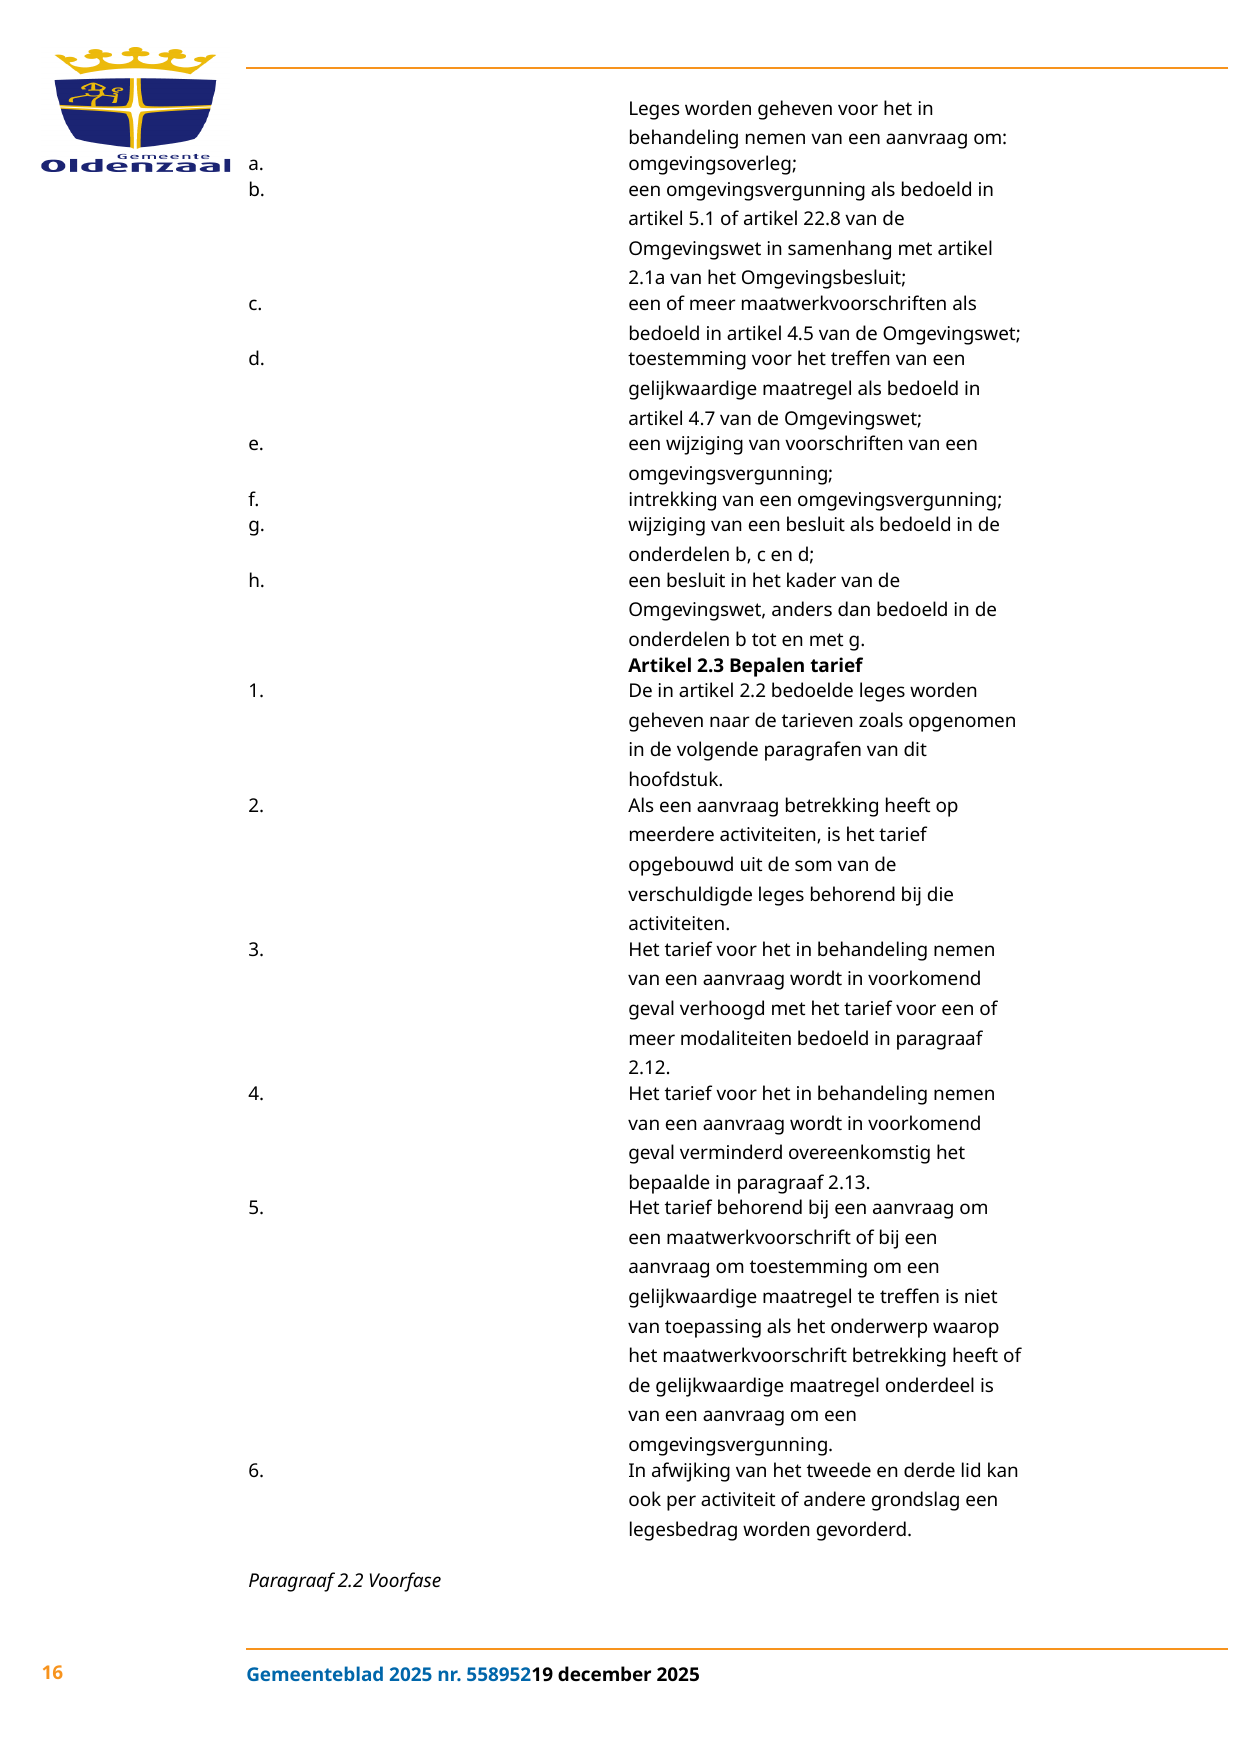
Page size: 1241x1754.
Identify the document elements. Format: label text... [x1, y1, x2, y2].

table_cell [501, 936, 628, 1080]
table_cell [1025, 512, 1152, 567]
table_cell [375, 431, 501, 486]
table_cell [1025, 1080, 1152, 1194]
table_cell Het tarief behorend bij een aanvraag om een maatwerkvoorschrift of bij een aanvraag om toestemming om een gelijkwaardige maatregel te treffen is niet van toepassing als het onderwerp waarop het maatwerkvoorschrift betrekking heeft of de gelijkwaardige maatregel onderdeel is van een aanvraag om een omgevingsvergunning. [628, 1195, 1025, 1457]
table_cell [1025, 652, 1152, 677]
table_cell [375, 567, 501, 652]
table_cell [1025, 1457, 1152, 1542]
table_cell e. [248, 431, 375, 486]
table_cell [501, 1542, 628, 1568]
table_cell g. [248, 512, 375, 567]
table_cell [375, 486, 501, 512]
table_cell [375, 1457, 501, 1542]
table_cell [375, 678, 501, 792]
table_cell [375, 1080, 501, 1194]
table_cell 6. [248, 1457, 375, 1542]
table_cell [501, 95, 628, 150]
table_cell [375, 176, 501, 290]
table_cell [628, 1542, 1025, 1568]
table_cell [501, 1195, 628, 1457]
table_cell [1025, 150, 1152, 176]
table_cell [501, 290, 628, 346]
table_cell wijziging van een besluit als bedoeld in de onderdelen b, c en d; [628, 512, 1025, 567]
table_cell 3. [248, 936, 375, 1080]
table_cell b. [248, 176, 375, 290]
table_cell 5. [248, 1195, 375, 1457]
table_cell [501, 1457, 628, 1542]
table_cell [248, 652, 375, 677]
table_cell [375, 652, 501, 677]
table_cell [248, 1542, 375, 1568]
table_cell [501, 512, 628, 567]
table_cell [375, 290, 501, 346]
table_cell Paragraaf 2.2 Voorfase [248, 1568, 1025, 1593]
table_cell d. [248, 346, 375, 431]
table_cell c. [248, 290, 375, 346]
table_cell [375, 1195, 501, 1457]
picture [41, 47, 231, 172]
table_cell [1025, 567, 1152, 652]
table_cell [375, 792, 501, 936]
table_cell omgevingsoverleg; [628, 150, 1025, 176]
table_cell 2. [248, 792, 375, 936]
table_cell toestemming voor het treffen van een gelijkwaardige maatregel als bedoeld in artikel 4.7 van de Omgevingswet; [628, 346, 1025, 431]
table_cell [1025, 792, 1152, 936]
table_cell [1025, 486, 1152, 512]
table_cell intrekking van een omgevingsvergunning; [628, 486, 1025, 512]
table_cell [248, 95, 375, 150]
table_cell [1025, 1195, 1152, 1457]
table_cell [501, 176, 628, 290]
table_cell h. [248, 567, 375, 652]
table_cell Als een aanvraag betrekking heeft op meerdere activiteiten, is het tarief opgebouwd uit de som van de verschuldigde leges behorend bij die activiteiten. [628, 792, 1025, 936]
table_cell een omgevingsvergunning als bedoeld in artikel 5.1 of artikel 22.8 van de Omgevingswet in samenhang met artikel 2.1a van het Omgevingsbesluit; [628, 176, 1025, 290]
table_cell [501, 431, 628, 486]
table_cell 4. [248, 1080, 375, 1194]
table_cell [501, 486, 628, 512]
table_cell [1025, 346, 1152, 431]
table_cell [1025, 936, 1152, 1080]
table_cell [375, 95, 501, 150]
table_cell [1025, 1568, 1152, 1593]
table_cell [375, 1542, 501, 1568]
table_cell De in artikel 2.2 bedoelde leges worden geheven naar de tarieven zoals opgenomen in de volgende paragrafen van dit hoofdstuk. [628, 678, 1025, 792]
table_cell f. [248, 486, 375, 512]
table_cell [375, 346, 501, 431]
table_cell [501, 792, 628, 936]
table_cell [1025, 431, 1152, 486]
table_cell 1. [248, 678, 375, 792]
table_cell Leges worden geheven voor het in behandeling nemen van een aanvraag om: [628, 95, 1025, 150]
table_cell [1025, 678, 1152, 792]
table_cell [1025, 290, 1152, 346]
table_cell een of meer maatwerkvoorschriften als bedoeld in artikel 4.5 van de Omgevingswet; [628, 290, 1025, 346]
table_cell Het tarief voor het in behandeling nemen van een aanvraag wordt in voorkomend geval verhoogd met het tarief voor een of meer modaliteiten bedoeld in paragraaf 2.12. [628, 936, 1025, 1080]
table_cell [501, 567, 628, 652]
table_cell In afwijking van het tweede en derde lid kan ook per activiteit of andere grondslag een legesbedrag worden gevorderd. [628, 1457, 1025, 1542]
table_cell [501, 652, 628, 677]
table_cell een besluit in het kader van de Omgevingswet, anders dan bedoeld in de onderdelen b tot en met g. [628, 567, 1025, 652]
table_cell [501, 678, 628, 792]
table_cell a. [248, 150, 375, 176]
table_cell [375, 150, 501, 176]
table_cell [1025, 95, 1152, 150]
table_cell een wijziging van voorschriften van een omgevingsvergunning; [628, 431, 1025, 486]
table_cell [375, 512, 501, 567]
table_cell [1025, 1542, 1152, 1568]
table_cell Artikel 2.3 Bepalen tarief [628, 652, 1025, 677]
table_cell [501, 1080, 628, 1194]
table_cell [501, 150, 628, 176]
table_cell [1025, 176, 1152, 290]
table_cell [501, 346, 628, 431]
table_cell [375, 936, 501, 1080]
table_cell Het tarief voor het in behandeling nemen van een aanvraag wordt in voorkomend geval verminderd overeenkomstig het bepaalde in paragraaf 2.13. [628, 1080, 1025, 1194]
